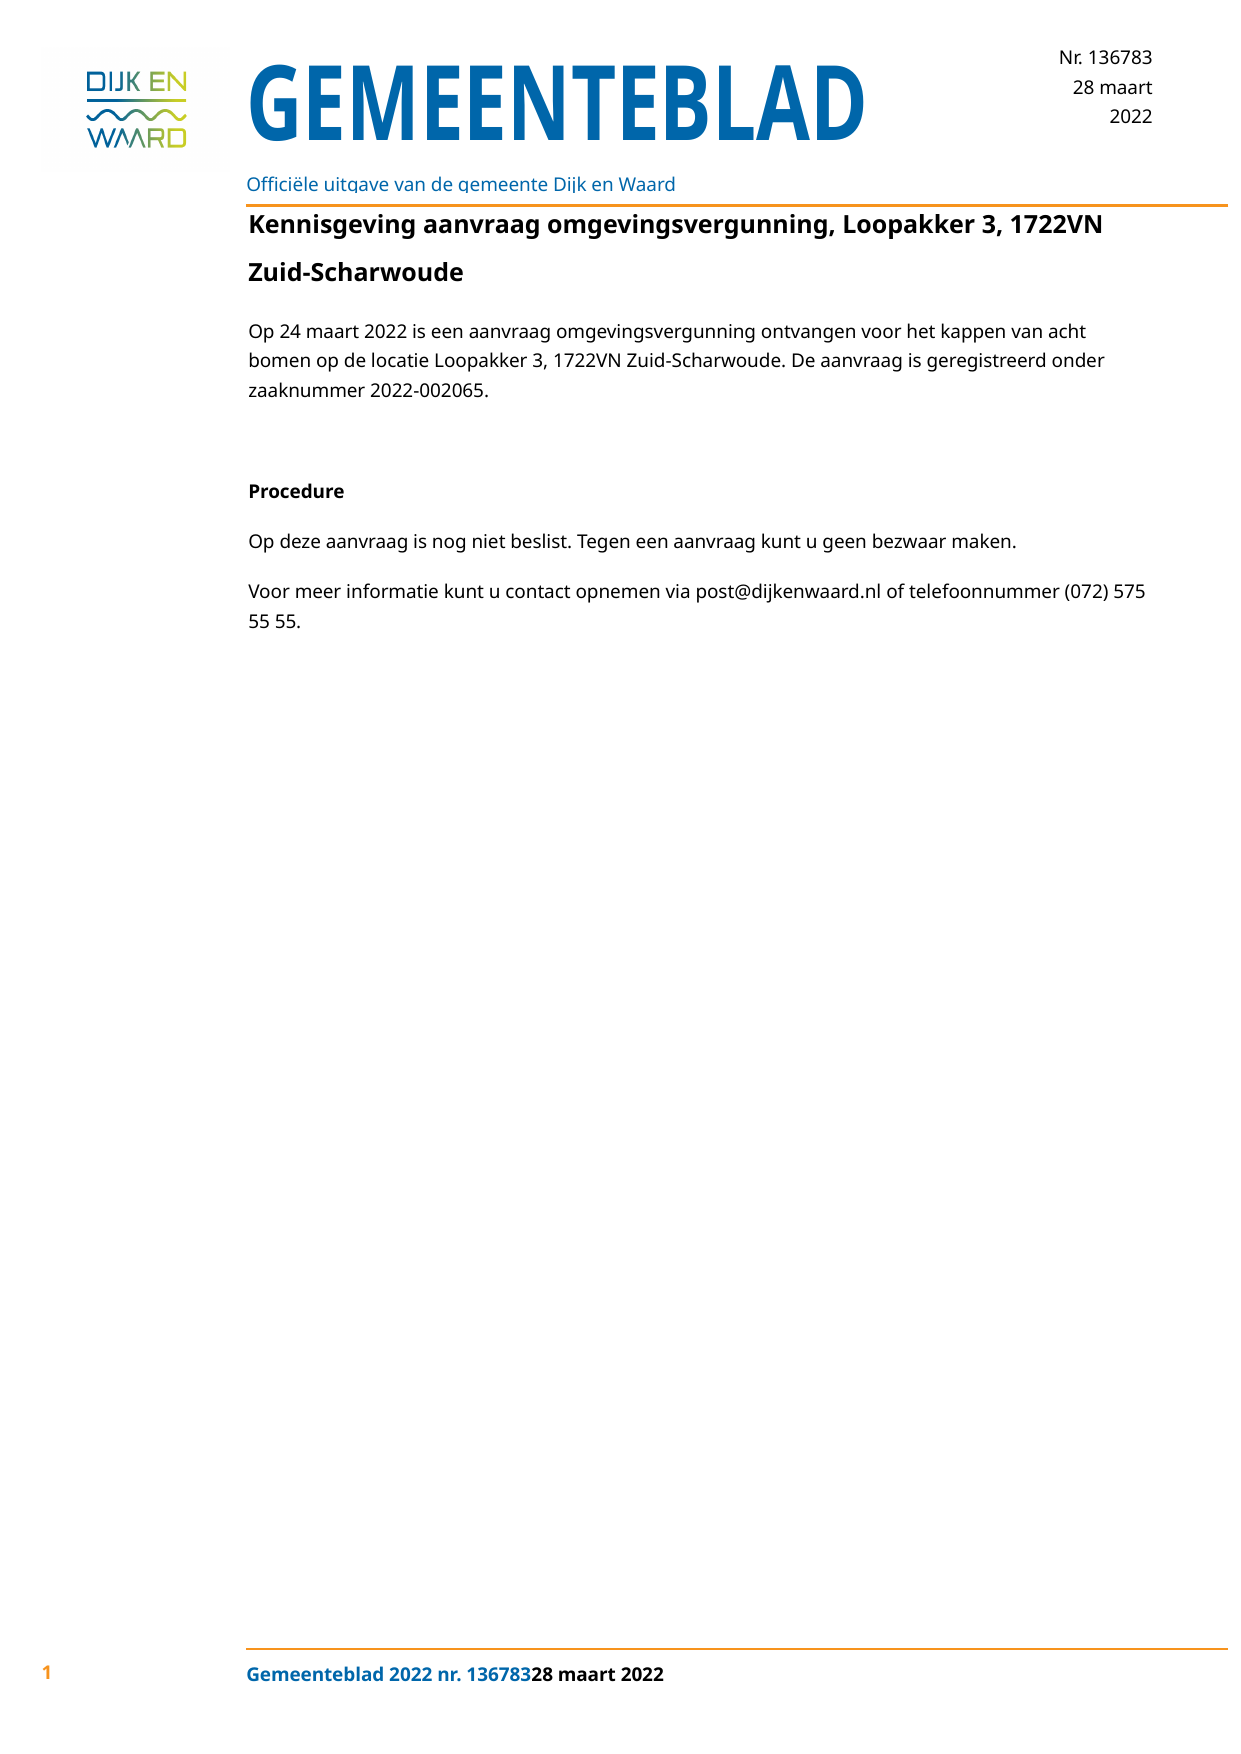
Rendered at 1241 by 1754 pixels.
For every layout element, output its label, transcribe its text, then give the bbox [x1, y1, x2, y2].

picture [41, 47, 231, 172]
text Procedure [248, 478, 1152, 504]
text Op 24 maart 2022 is een aanvraag omgevingsvergunning ontvangen voor het kappen van acht bomen op de locatie Loopakker 3, 1722VN Zuid-Scharwoude. De aanvraag is geregistreerd onder zaaknummer 2022-002065. [248, 318, 1152, 403]
text Voor meer informatie kunt u contact opnemen via post@dijkenwaard.nl of telefoonnummer (072) 575 55 55. [248, 579, 1152, 634]
text Op deze aanvraag is nog niet beslist. Tegen een aanvraag kunt u geen bezwaar maken. [248, 528, 1152, 554]
text Kennisgeving aanvraag omgevingsvergunning, Loopakker 3, 1722VN Zuid-Scharwoude [248, 207, 1152, 288]
